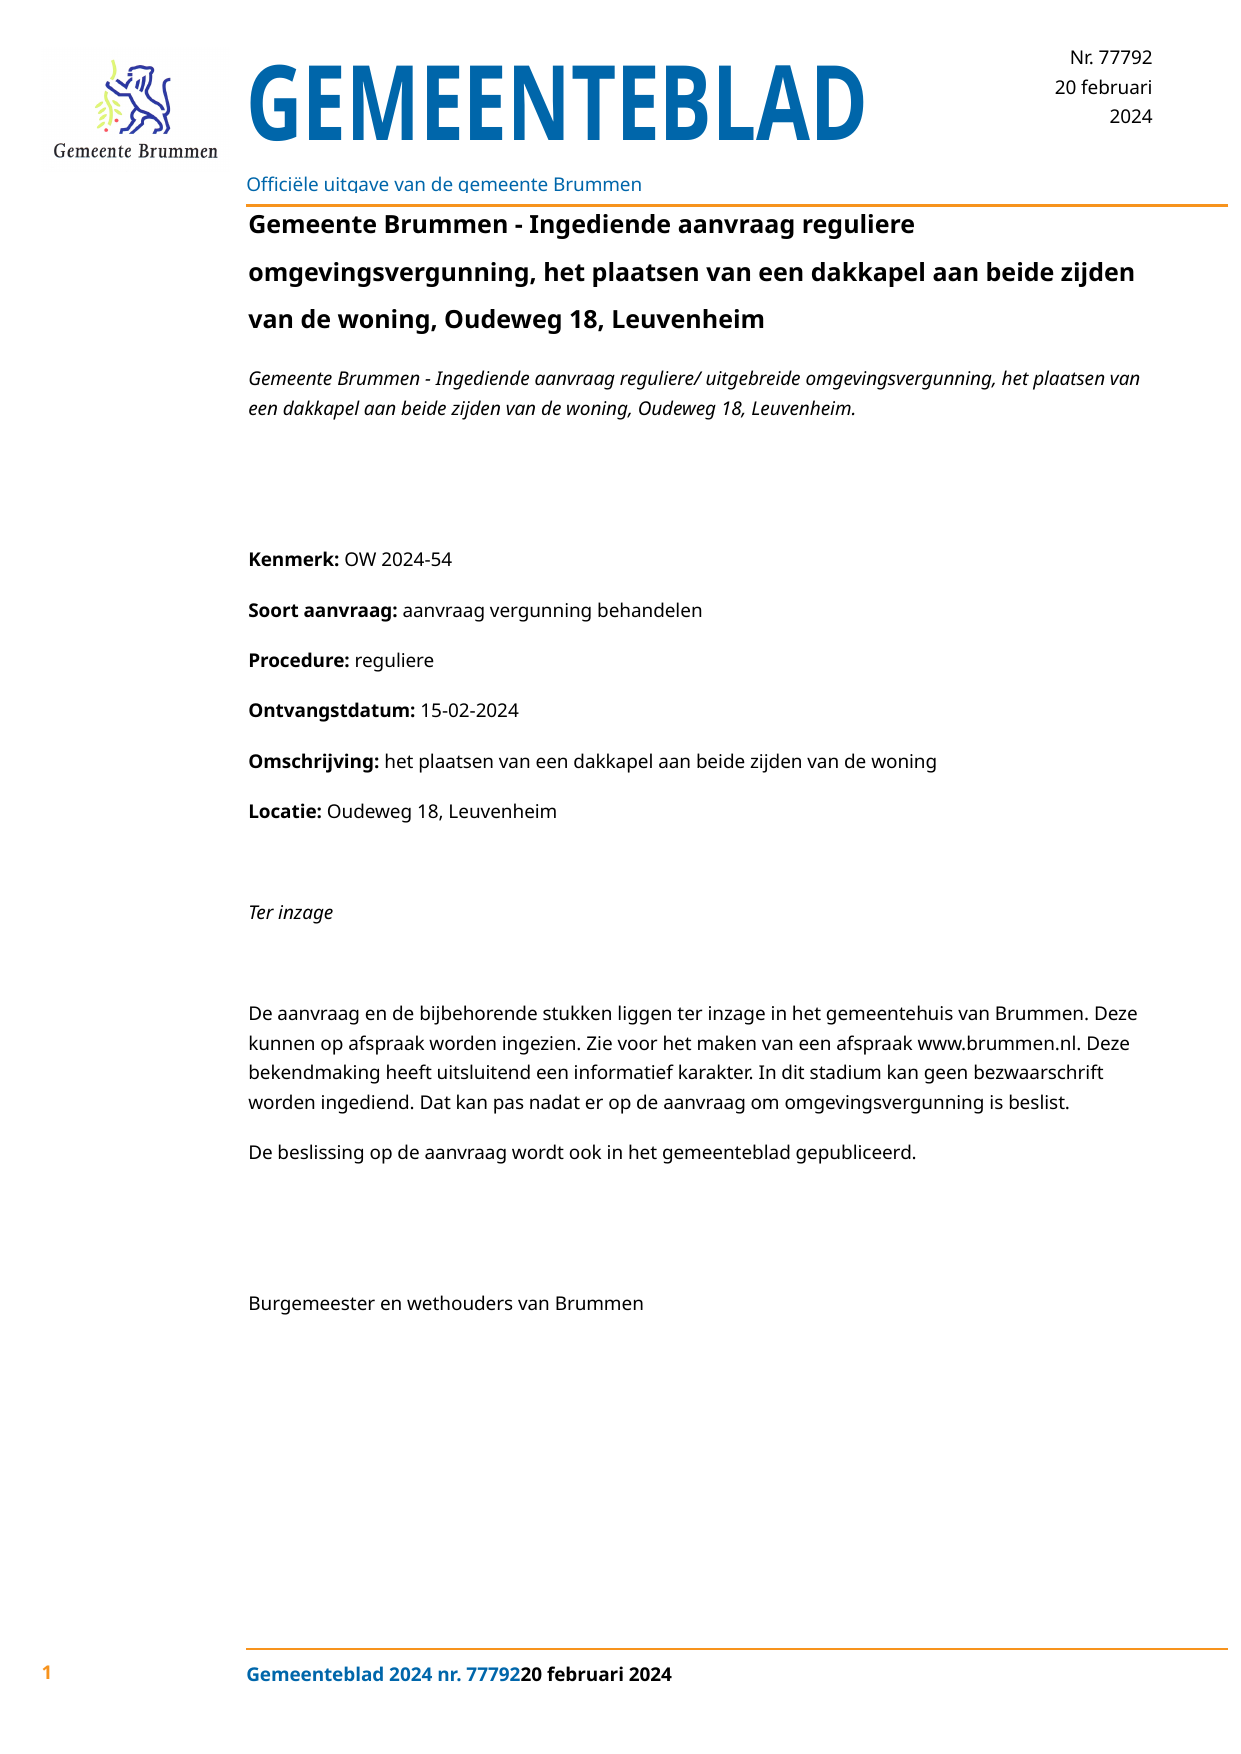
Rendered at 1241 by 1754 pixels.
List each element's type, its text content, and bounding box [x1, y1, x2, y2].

text Locatie: Oudeweg 18, Leuvenheim [248, 798, 1152, 824]
text De aanvraag en de bijbehorende stukken liggen ter inzage in het gemeentehuis van Brummen. Deze kunnen op afspraak worden ingezien. Zie voor het maken van een afspraak www.brummen.nl. Deze bekendmaking heeft uitsluitend een informatief karakter. In dit stadium kan geen bezwaarschrift worden ingediend. Dat kan pas nadat er op de aanvraag om omgevingsvergunning is beslist. [248, 1000, 1152, 1114]
text Ontvangstdatum: 15-02-2024 [248, 698, 1152, 723]
text Ter inzage [248, 899, 1152, 925]
text Kenmerk: OW 2024-54 [248, 546, 1152, 572]
picture [41, 47, 231, 172]
text Gemeente Brummen - Ingediende aanvraag reguliere/ uitgebreide omgevingsvergunning, het plaatsen van een dakkapel aan beide zijden van de woning, Oudeweg 18, Leuvenheim. [248, 366, 1152, 421]
text Gemeente Brummen - Ingediende aanvraag reguliere omgevingsvergunning, het plaatsen van een dakkapel aan beide zijden van de woning, Oudeweg 18, Leuvenheim [248, 207, 1152, 336]
text Soort aanvraag: aanvraag vergunning behandelen [248, 597, 1152, 622]
text Burgemeester en wethouders van Brummen [248, 1291, 1152, 1316]
text Procedure: reguliere [248, 647, 1152, 673]
text Omschrijving: het plaatsen van een dakkapel aan beide zijden van de woning [248, 748, 1152, 774]
text De beslissing op de aanvraag wordt ook in het gemeenteblad gepubliceerd. [248, 1139, 1152, 1165]
